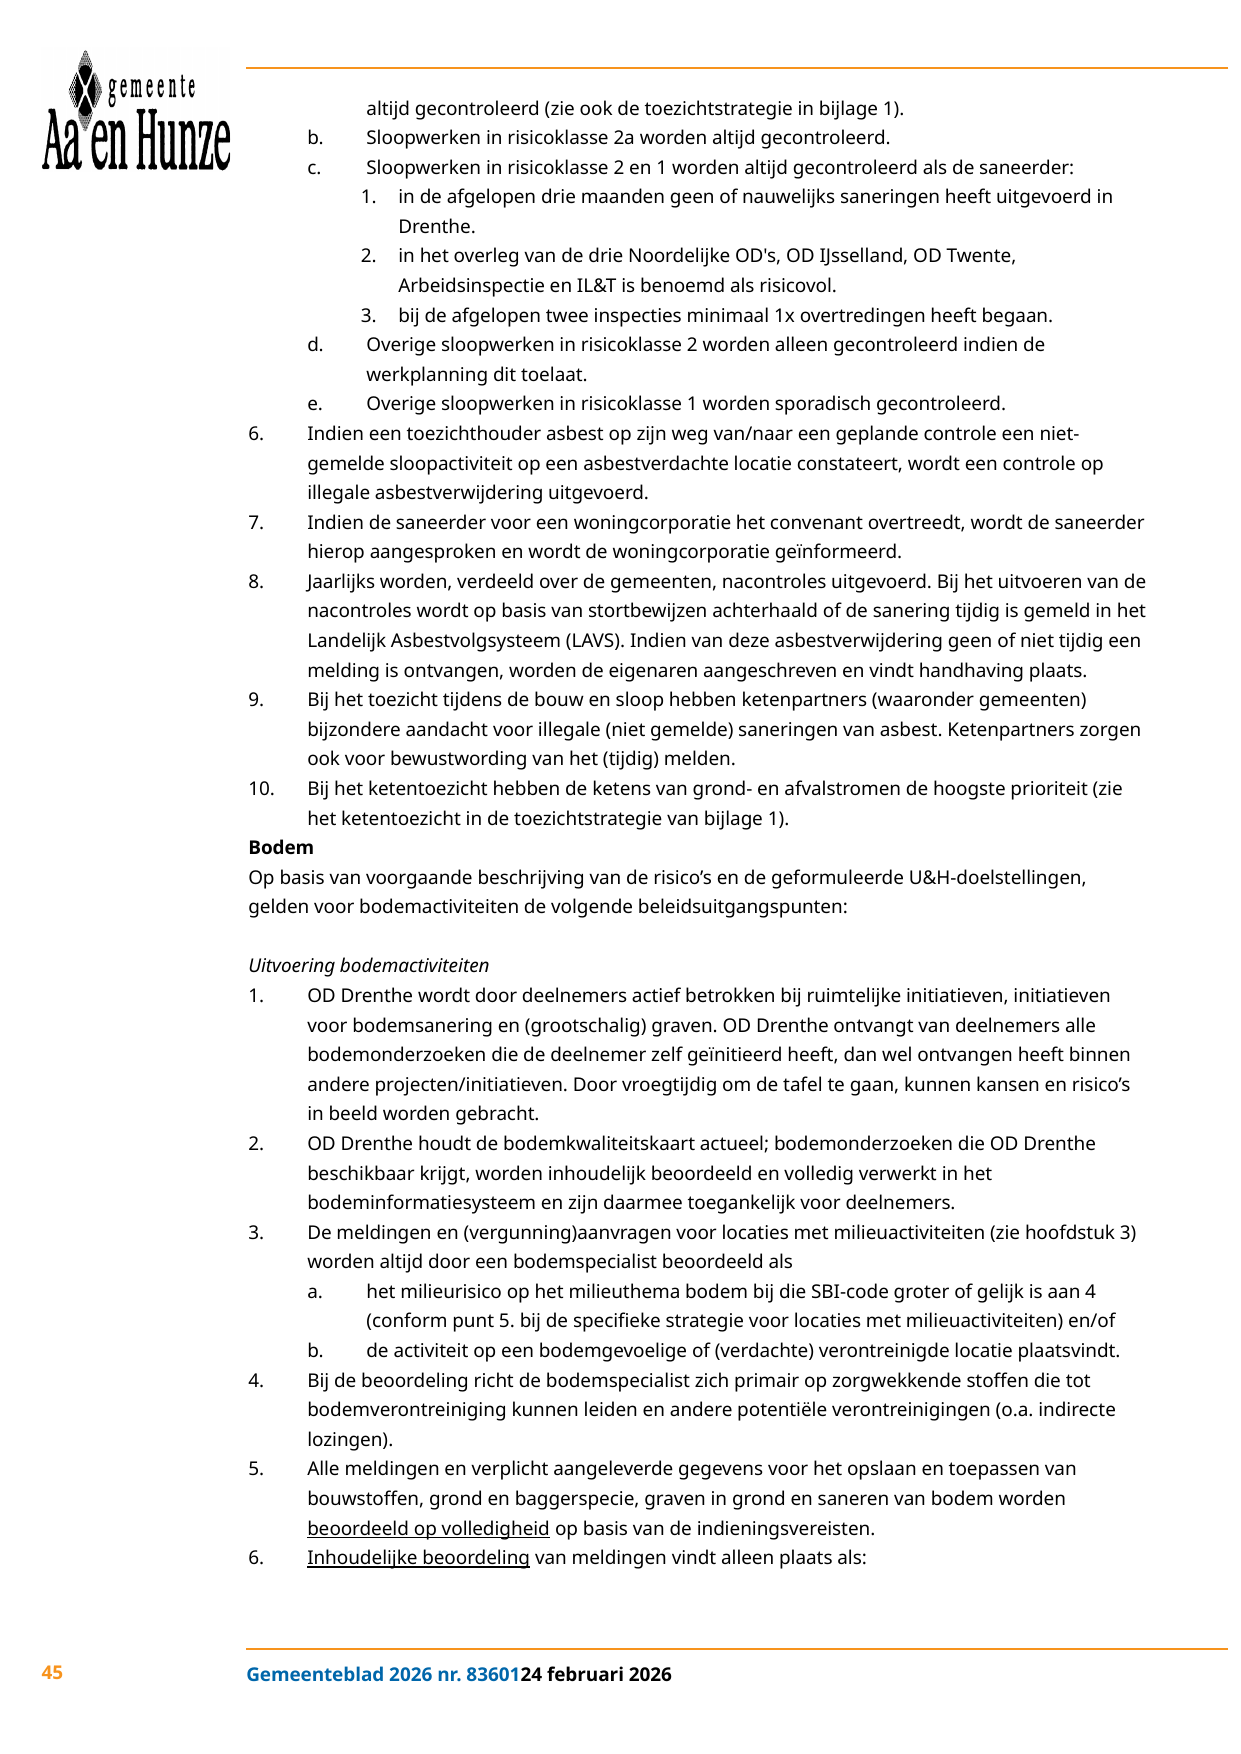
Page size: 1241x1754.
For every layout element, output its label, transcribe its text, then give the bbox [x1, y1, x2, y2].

list in de afgelopen drie maanden geen of nauwelijks saneringen heeft uitgevoerd in Drenthe. [361, 183, 1152, 239]
list bij de afgelopen twee inspecties minimaal 1x overtredingen heeft begaan. [361, 302, 1152, 328]
list Sloopwerken in risicoklasse 2 en 1 worden altijd gecontroleerd als de saneerder: [307, 154, 1152, 180]
list Bij de beoordeling richt de bodemspecialist zich primair op zorgwekkende stoffen die tot bodemverontreiniging kunnen leiden en andere potentiële verontreinigingen (o.a. indirecte lozingen). [248, 1367, 1152, 1452]
list de activiteit op een bodemgevoelige of (verdachte) verontreinigde locatie plaatsvindt. [307, 1337, 1152, 1363]
list De meldingen en (vergunning)aanvragen voor locaties met milieuactiviteiten (zie hoofdstuk 3) worden altijd door een bodemspecialist beoordeeld als [248, 1219, 1152, 1274]
list Overige sloopwerken in risicoklasse 2 worden alleen gecontroleerd indien de werkplanning dit toelaat. [307, 331, 1152, 387]
list Jaarlijks worden, verdeeld over de gemeenten, nacontroles uitgevoerd. Bij het uitvoeren van de nacontroles wordt op basis van stortbewijzen achterhaald of de sanering tijdig is gemeld in het Landelijk Asbestvolgsysteem (LAVS). Indien van deze asbestverwijdering geen of niet tijdig een melding is ontvangen, worden de eigenaren aangeschreven en vindt handhaving plaats. [248, 568, 1152, 683]
picture [41, 47, 231, 172]
text Bodem [248, 834, 1152, 860]
list OD Drenthe wordt door deelnemers actief betrokken bij ruimtelijke initiatieven, initiatieven voor bodemsanering en (grootschalig) graven. OD Drenthe ontvangt van deelnemers alle bodemonderzoeken die de deelnemer zelf geïnitieerd heeft, dan wel ontvangen heeft binnen andere projecten/initiatieven. Door vroegtijdig om de tafel te gaan, kunnen kansen en risico’s in beeld worden gebracht. [248, 982, 1152, 1126]
list altijd gecontroleerd (zie ook de toezichtstrategie in bijlage 1). [307, 95, 1152, 121]
list Indien een toezichthouder asbest op zijn weg van/naar een geplande controle een niet-gemelde sloopactiviteit op een asbestverdachte locatie constateert, wordt een controle op illegale asbestverwijdering uitgevoerd. [248, 420, 1152, 505]
list OD Drenthe houdt de bodemkwaliteitskaart actueel; bodemonderzoeken die OD Drenthe beschikbaar krijgt, worden inhoudelijk beoordeeld en volledig verwerkt in het bodeminformatiesysteem en zijn daarmee toegankelijk voor deelnemers. [248, 1130, 1152, 1215]
text Op basis van voorgaande beschrijving van de risico’s en de geformuleerde U&H-doelstellingen, gelden voor bodemactiviteiten de volgende beleidsuitgangspunten: [248, 864, 1152, 919]
text Uitvoering bodemactiviteiten [248, 953, 1152, 978]
list Indien de saneerder voor een woningcorporatie het convenant overtreedt, wordt de saneerder hierop aangesproken en wordt de woningcorporatie geïnformeerd. [248, 509, 1152, 564]
list het milieurisico op het milieuthema bodem bij die SBI-code groter of gelijk is aan 4 (conform punt 5. bij de specifieke strategie voor locaties met milieuactiviteiten) en/of [307, 1278, 1152, 1333]
list Overige sloopwerken in risicoklasse 1 worden sporadisch gecontroleerd. [307, 391, 1152, 416]
list Sloopwerken in risicoklasse 2a worden altijd gecontroleerd. [307, 124, 1152, 150]
list Alle meldingen en verplicht aangeleverde gegevens voor het opslaan en toepassen van bouwstoffen, grond en baggerspecie, graven in grond en saneren van bodem worden beoordeeld op volledigheid op basis van de indieningsvereisten. [248, 1456, 1152, 1541]
list Inhoudelijke beoordeling van meldingen vindt alleen plaats als: [248, 1544, 1152, 1570]
list Bij het toezicht tijdens de bouw en sloop hebben ketenpartners (waaronder gemeenten) bijzondere aandacht voor illegale (niet gemelde) saneringen van asbest. Ketenpartners zorgen ook voor bewustwording van het (tijdig) melden. [248, 686, 1152, 771]
list Bij het ketentoezicht hebben de ketens van grond- en afvalstromen de hoogste prioriteit (zie het ketentoezicht in de toezichtstrategie van bijlage 1). [248, 775, 1152, 831]
list in het overleg van de drie Noordelijke OD's, OD IJsselland, OD Twente, Arbeidsinspectie en IL&T is benoemd als risicovol. [361, 243, 1152, 298]
